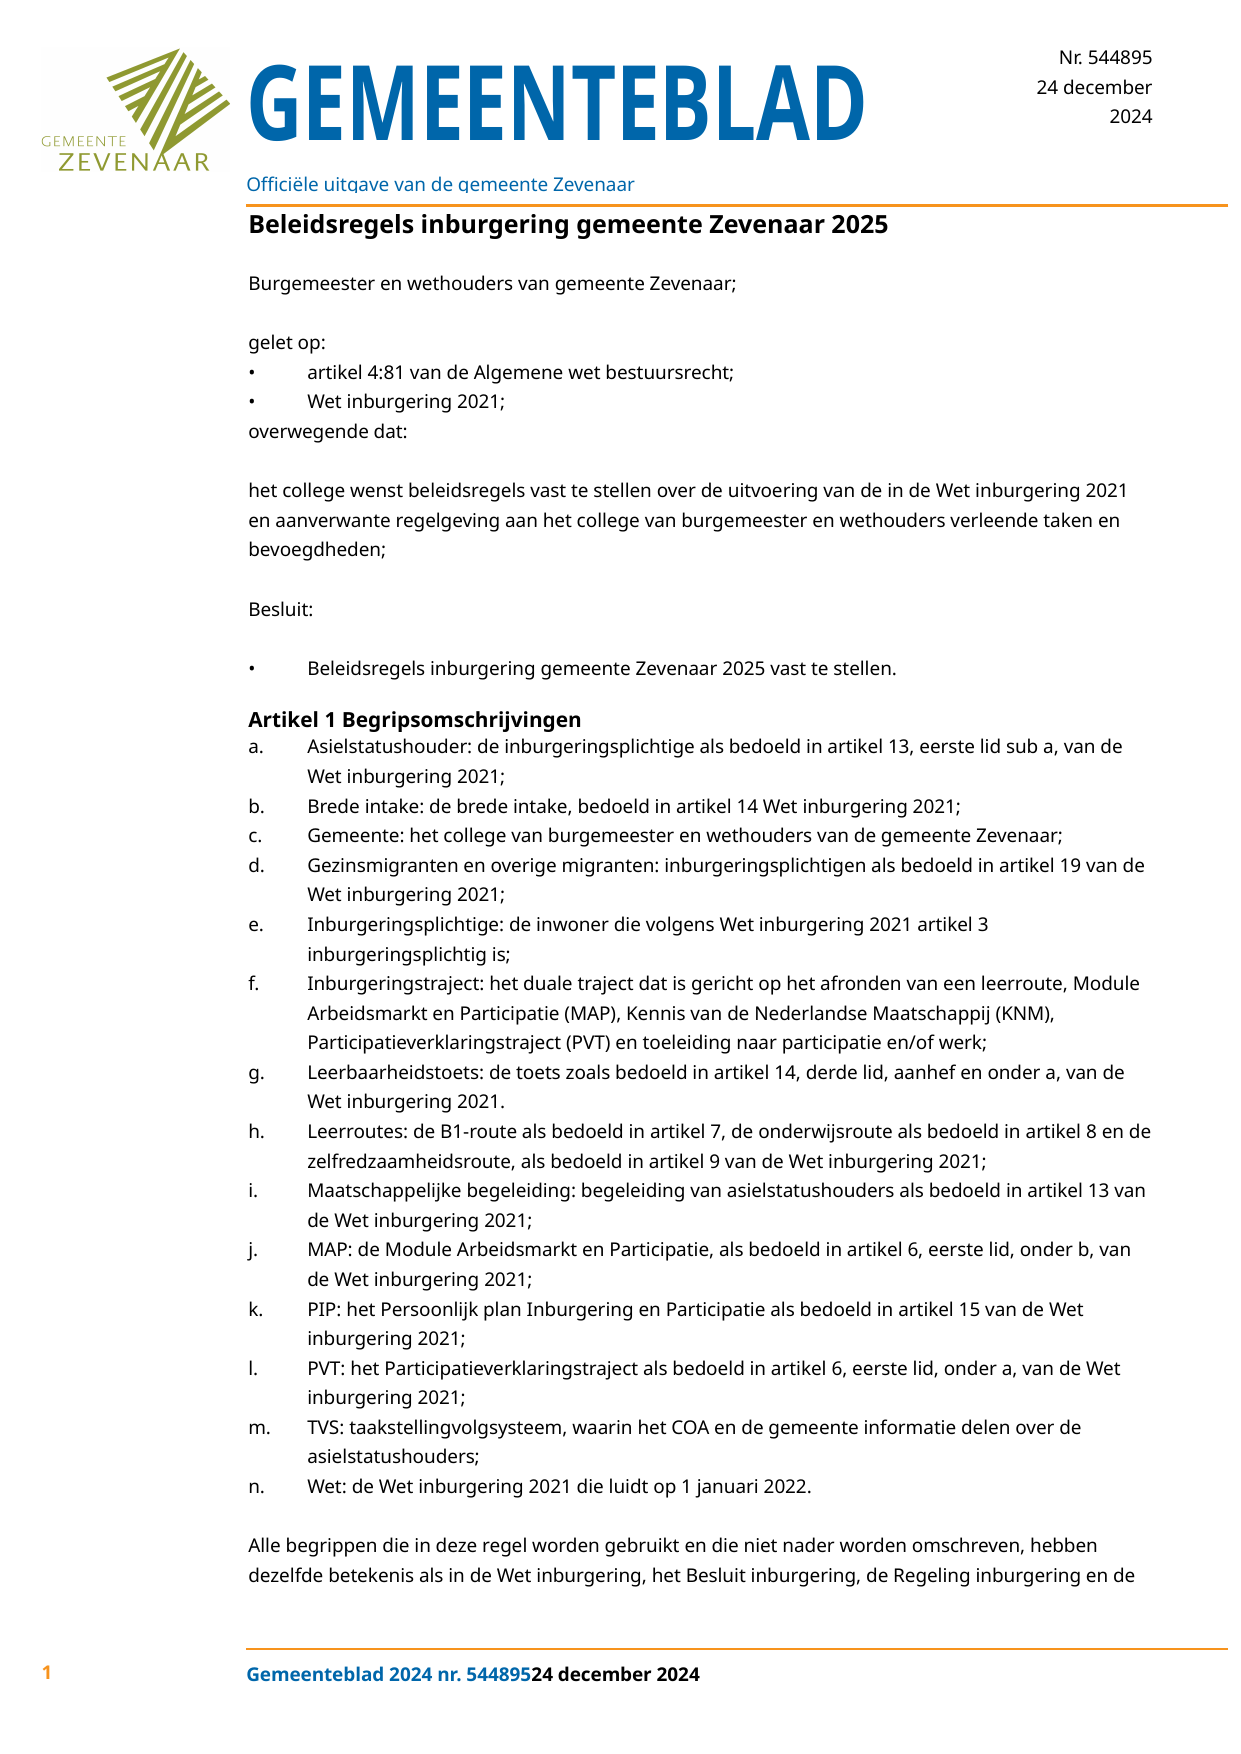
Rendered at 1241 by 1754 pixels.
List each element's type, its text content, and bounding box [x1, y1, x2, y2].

text Artikel 1 Begripsomschrijvingen [248, 705, 1152, 734]
list PVT: het Participatieverklaringstraject als bedoeld in artikel 6, eerste lid, onder a, van de Wet inburgering 2021; [248, 1355, 1152, 1410]
list Asielstatushouder: de inburgeringsplichtige als bedoeld in artikel 13, eerste lid sub a, van de Wet inburgering 2021; [248, 734, 1152, 789]
list Wet inburgering 2021; [248, 389, 1152, 414]
text Besluit: [248, 596, 1152, 621]
list TVS: taakstellingvolgsysteem, waarin het COA en de gemeente informatie delen over de asielstatushouders; [248, 1414, 1152, 1469]
text Burgemeester en wethouders van gemeente Zevenaar; [248, 270, 1152, 296]
list artikel 4:81 van de Algemene wet bestuursrecht; [248, 359, 1152, 385]
text Alle begrippen die in deze regel worden gebruikt en die niet nader worden omschreven, hebben dezelfde betekenis als in de Wet inburgering, het Besluit inburgering, de Regeling inburgering en de [248, 1532, 1152, 1588]
list Gezinsmigranten en overige migranten: inburgeringsplichtigen als bedoeld in artikel 19 van de Wet inburgering 2021; [248, 852, 1152, 907]
picture [41, 47, 231, 172]
list MAP: de Module Arbeidsmarkt en Participatie, als bedoeld in artikel 6, eerste lid, onder b, van de Wet inburgering 2021; [248, 1237, 1152, 1292]
list PIP: het Persoonlijk plan Inburgering en Participatie als bedoeld in artikel 15 van de Wet inburgering 2021; [248, 1296, 1152, 1351]
text gelet op: [248, 329, 1152, 355]
list Inburgeringsplichtige: de inwoner die volgens Wet inburgering 2021 artikel 3 inburgeringsplichtig is; [248, 911, 1152, 967]
list Gemeente: het college van burgemeester en wethouders van de gemeente Zevenaar; [248, 822, 1152, 848]
list Wet: de Wet inburgering 2021 die luidt op 1 januari 2022. [248, 1473, 1152, 1499]
text het college wenst beleidsregels vast te stellen over de uitvoering van de in de Wet inburgering 2021 en aanverwante regelgeving aan het college van burgemeester en wethouders verleende taken en bevoegdheden; [248, 477, 1152, 562]
list Beleidsregels inburgering gemeente Zevenaar 2025 vast te stellen. [248, 655, 1152, 681]
text Beleidsregels inburgering gemeente Zevenaar 2025‎ [248, 207, 1152, 241]
list Brede intake: de brede intake, bedoeld in artikel 14 Wet inburgering 2021; [248, 793, 1152, 819]
list Maatschappelijke begeleiding: begeleiding van asielstatushouders als bedoeld in artikel 13 van de Wet inburgering 2021; [248, 1177, 1152, 1233]
list Inburgeringstraject: het duale traject dat is gericht op het afronden van een leerroute, Module Arbeidsmarkt en Participatie (MAP), Kennis van de Nederlandse Maatschappij (KNM), Participatieverklaringstraject (PVT) en toeleiding naar participatie en/of werk; [248, 970, 1152, 1055]
list Leerroutes: de B1-route als bedoeld in artikel 7, de onderwijsroute als bedoeld in artikel 8 en de zelfredzaamheidsroute, als bedoeld in artikel 9 van de Wet inburgering 2021; [248, 1118, 1152, 1174]
list Leerbaarheidstoets: de toets zoals bedoeld in artikel 14, derde lid, aanhef en onder a, van de Wet inburgering 2021. [248, 1059, 1152, 1114]
text overwegende dat: [248, 418, 1152, 444]
